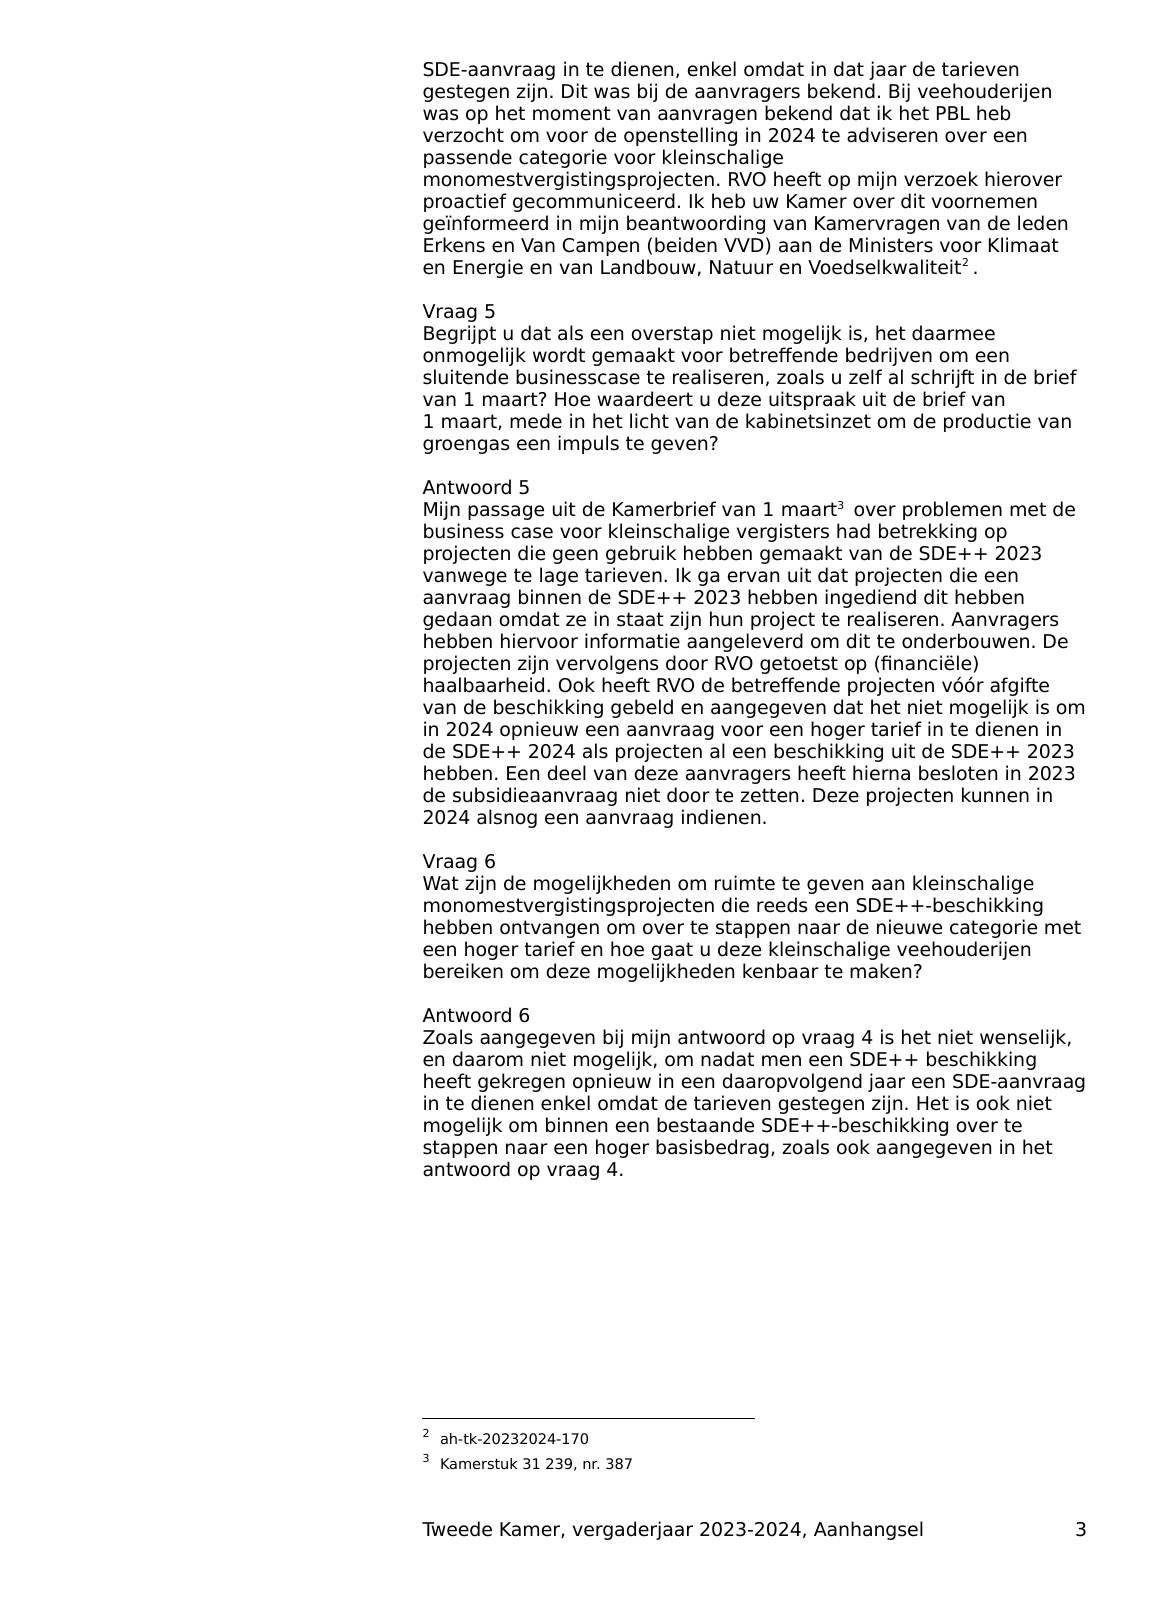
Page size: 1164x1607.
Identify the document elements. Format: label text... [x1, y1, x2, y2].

text Mijn passage uit de Kamerbrief van 1 maart over problemen met de business case voor kleinschalige vergisters had betrekking op projecten die geen gebruik hebben gemaakt van de SDE++ 2023 vanwege te lage tarieven. Ik ga ervan uit dat projecten die een aanvraag binnen de SDE++ 2023 hebben ingediend dit hebben gedaan omdat ze in staat zijn hun project te realiseren. Aanvragers hebben hiervoor informatie aangeleverd om dit te onderbouwen. De projecten zijn vervolgens door RVO getoetst op (financiële) haalbaarheid. Ook heeft RVO de betreffende projecten vóór afgifte van de beschikking gebeld en aangegeven dat het niet mogelijk is om in 2024 opnieuw een aanvraag voor een hoger tarief in te dienen in de SDE++ 2024 als projecten al een beschikking uit de SDE++ 2023 hebben. Een deel van deze aanvragers heeft hierna besloten in 2023 de subsidieaanvraag niet door te zetten. Deze projecten kunnen in 2024 alsnog een aanvraag indienen. [422, 499, 1087, 829]
text Wat zijn de mogelijkheden om ruimte te geven aan kleinschalige monomestvergistingsprojecten die reeds een SDE++-beschikking hebben ontvangen om over te stappen naar de nieuwe categorie met een hoger tarief en hoe gaat u deze kleinschalige veehouderijen bereiken om deze mogelijkheden kenbaar te maken? [422, 873, 1087, 983]
text Zoals aangegeven bij mijn antwoord op vraag 4 is het niet wenselijk, en daarom niet mogelijk, om nadat men een SDE++ beschikking heeft gekregen opnieuw in een daaropvolgend jaar een SDE-aanvraag in te dienen enkel omdat de tarieven gestegen zijn. Het is ook niet mogelijk om binnen een bestaande SDE++-beschikking over te stappen naar een hoger basisbedrag, zoals ook aangegeven in het antwoord op vraag 4. [422, 1027, 1087, 1181]
text ah-tk-20232024-170 [422, 1427, 1087, 1449]
text SDE-aanvraag in te dienen, enkel omdat in dat jaar de tarieven gestegen zijn. Dit was bij de aanvragers bekend. Bij veehouderijen was op het moment van aanvragen bekend dat ik het PBL heb verzocht om voor de openstelling in 2024 te adviseren over een passende categorie voor kleinschalige monomestvergistingsprojecten. RVO heeft op mijn verzoek hierover proactief gecommuniceerd. Ik heb uw Kamer over dit voornemen geïnformeerd in mijn beantwoording van Kamervragen van de leden Erkens en Van Campen (beiden VVD) aan de Ministers voor Klimaat en Energie en van Landbouw, Natuur en Voedselkwaliteit. [422, 59, 1087, 279]
text Antwoord 6 [422, 1005, 1087, 1027]
text Antwoord 5 [422, 477, 1087, 499]
text Begrijpt u dat als een overstap niet mogelijk is, het daarmee onmogelijk wordt gemaakt voor betreffende bedrijven om een sluitende businesscase te realiseren, zoals u zelf al schrijft in de brief van 1 maart? Hoe waardeert u deze uitspraak uit de brief van 1 maart, mede in het licht van de kabinetsinzet om de productie van groengas een impuls te geven? [422, 323, 1087, 455]
text Kamerstuk 31 239, nr. 387 [422, 1452, 1087, 1474]
text Vraag 5 [422, 301, 1087, 323]
text Vraag 6 [422, 851, 1087, 873]
